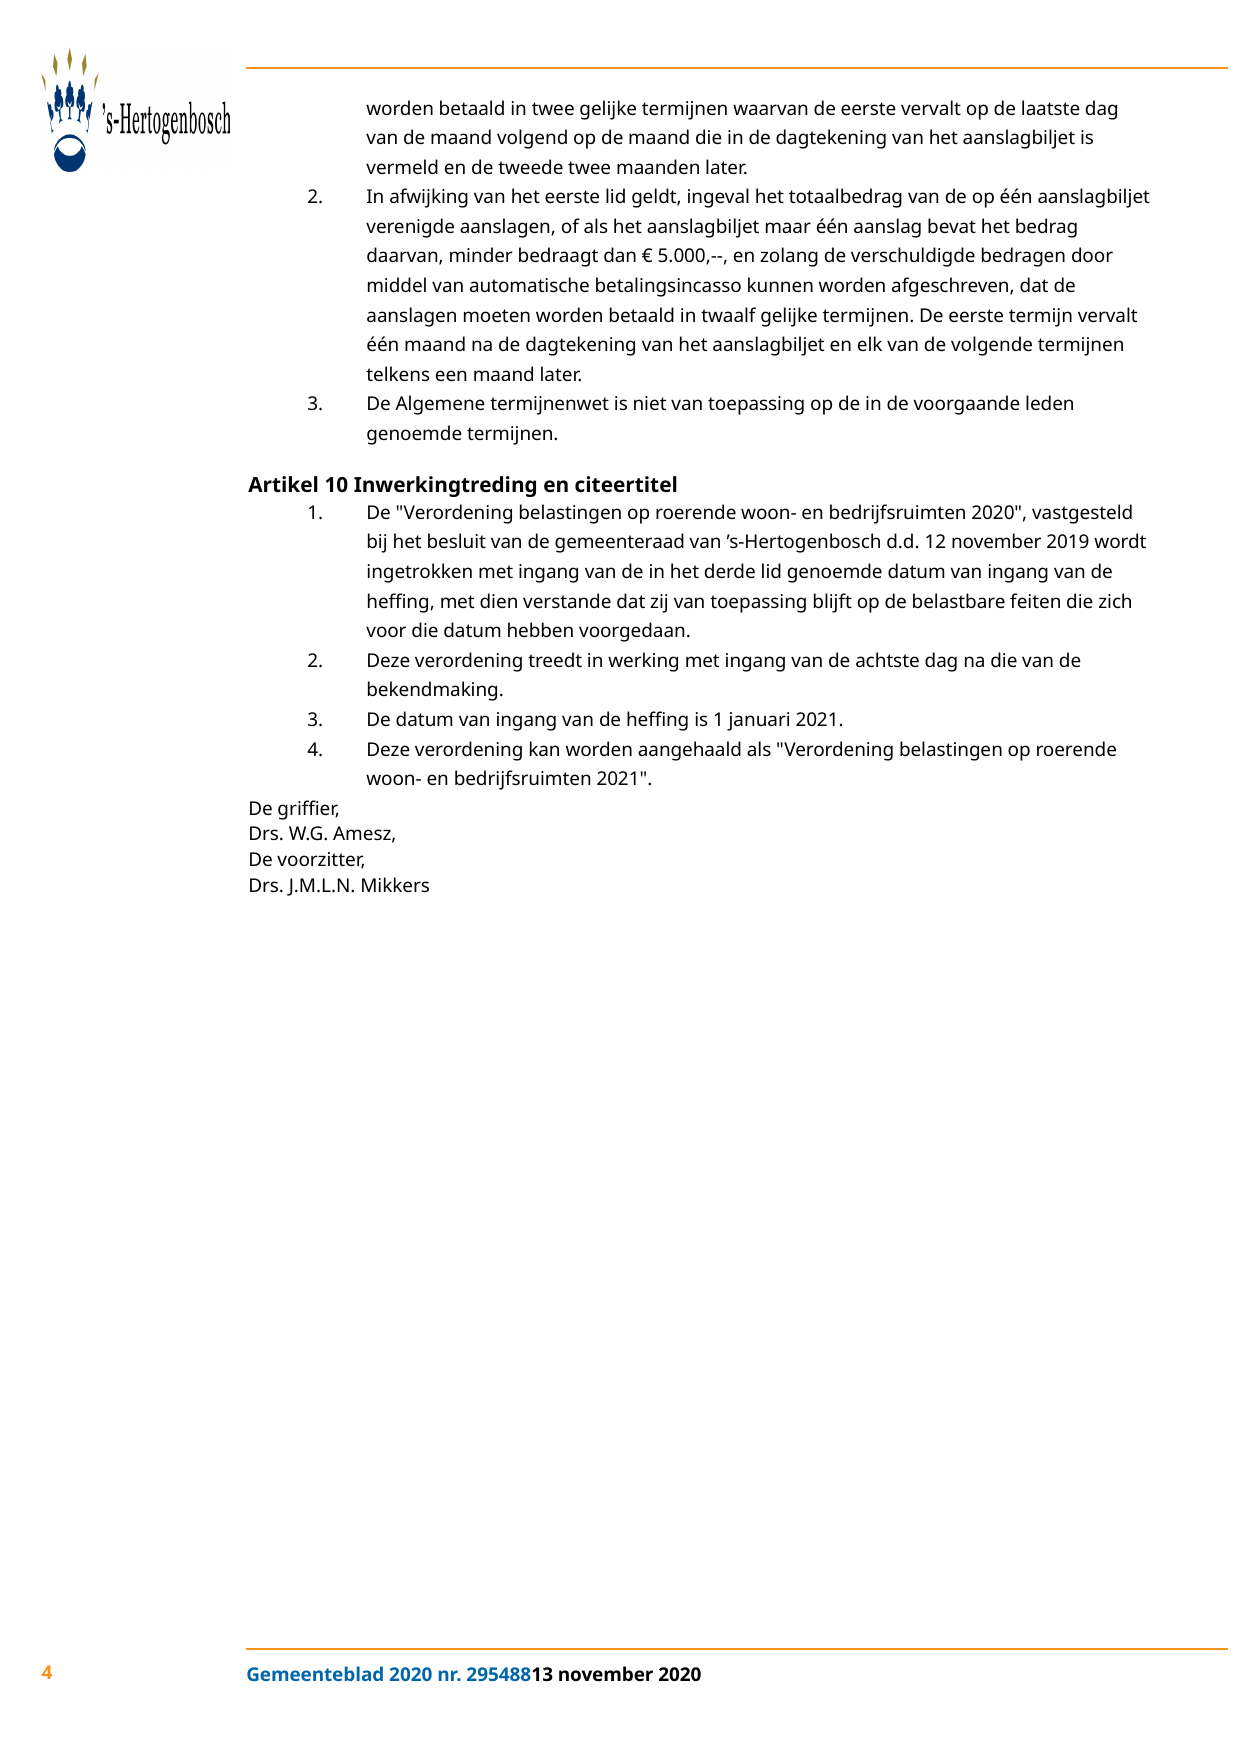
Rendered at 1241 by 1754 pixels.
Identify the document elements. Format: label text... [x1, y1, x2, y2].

picture [41, 47, 231, 172]
list In afwijking van het eerste lid geldt, ingeval het totaalbedrag van de op één aanslagbiljet verenigde aanslagen, of als het aanslagbiljet maar één aanslag bevat het bedrag daarvan, minder bedraagt dan € 5.000,--, en zolang de verschuldigde bedragen door middel van automatische betalingsincasso kunnen worden afgeschreven, dat de aanslagen moeten worden betaald in twaalf gelijke termijnen. De eerste termijn vervalt één maand na de dagtekening van het aanslagbiljet en elk van de volgende termijnen telkens een maand later. [307, 183, 1152, 387]
text Artikel 10 Inwerkingtreding en citeertitel [248, 471, 1152, 499]
list Deze verordening kan worden aangehaald als "Verordening belastingen op roerende woon- en bedrijfsruimten 2021". [307, 736, 1152, 791]
list De "Verordening belastingen op roerende woon- en bedrijfsruimten 2020", vastgesteld bij het besluit van de gemeenteraad van ’s-Hertogenbosch d.d. 12 november 2019 wordt ingetrokken met ingang van de in het derde lid genoemde datum van ingang van de heffing, met dien verstande dat zij van toepassing blijft op de belastbare feiten die zich voor die datum hebben voorgedaan. [307, 499, 1152, 643]
text Drs. J.M.L.N. Mikkers [248, 872, 1152, 898]
list De datum van ingang van de heffing is 1 januari 2021. [307, 706, 1152, 732]
list worden betaald in twee gelijke termijnen waarvan de eerste vervalt op de laatste dag van de maand volgend op de maand die in de dagtekening van het aanslagbiljet is vermeld en de tweede twee maanden later. [307, 95, 1152, 180]
list Deze verordening treedt in werking met ingang van de achtste dag na die van de bekendmaking. [307, 647, 1152, 702]
list De Algemene termijnenwet is niet van toepassing op de in de voorgaande leden genoemde termijnen. [307, 391, 1152, 446]
text De voorzitter, [248, 846, 1152, 872]
text De griffier, [248, 795, 1152, 821]
text Drs. W.G. Amesz, [248, 821, 1152, 846]
